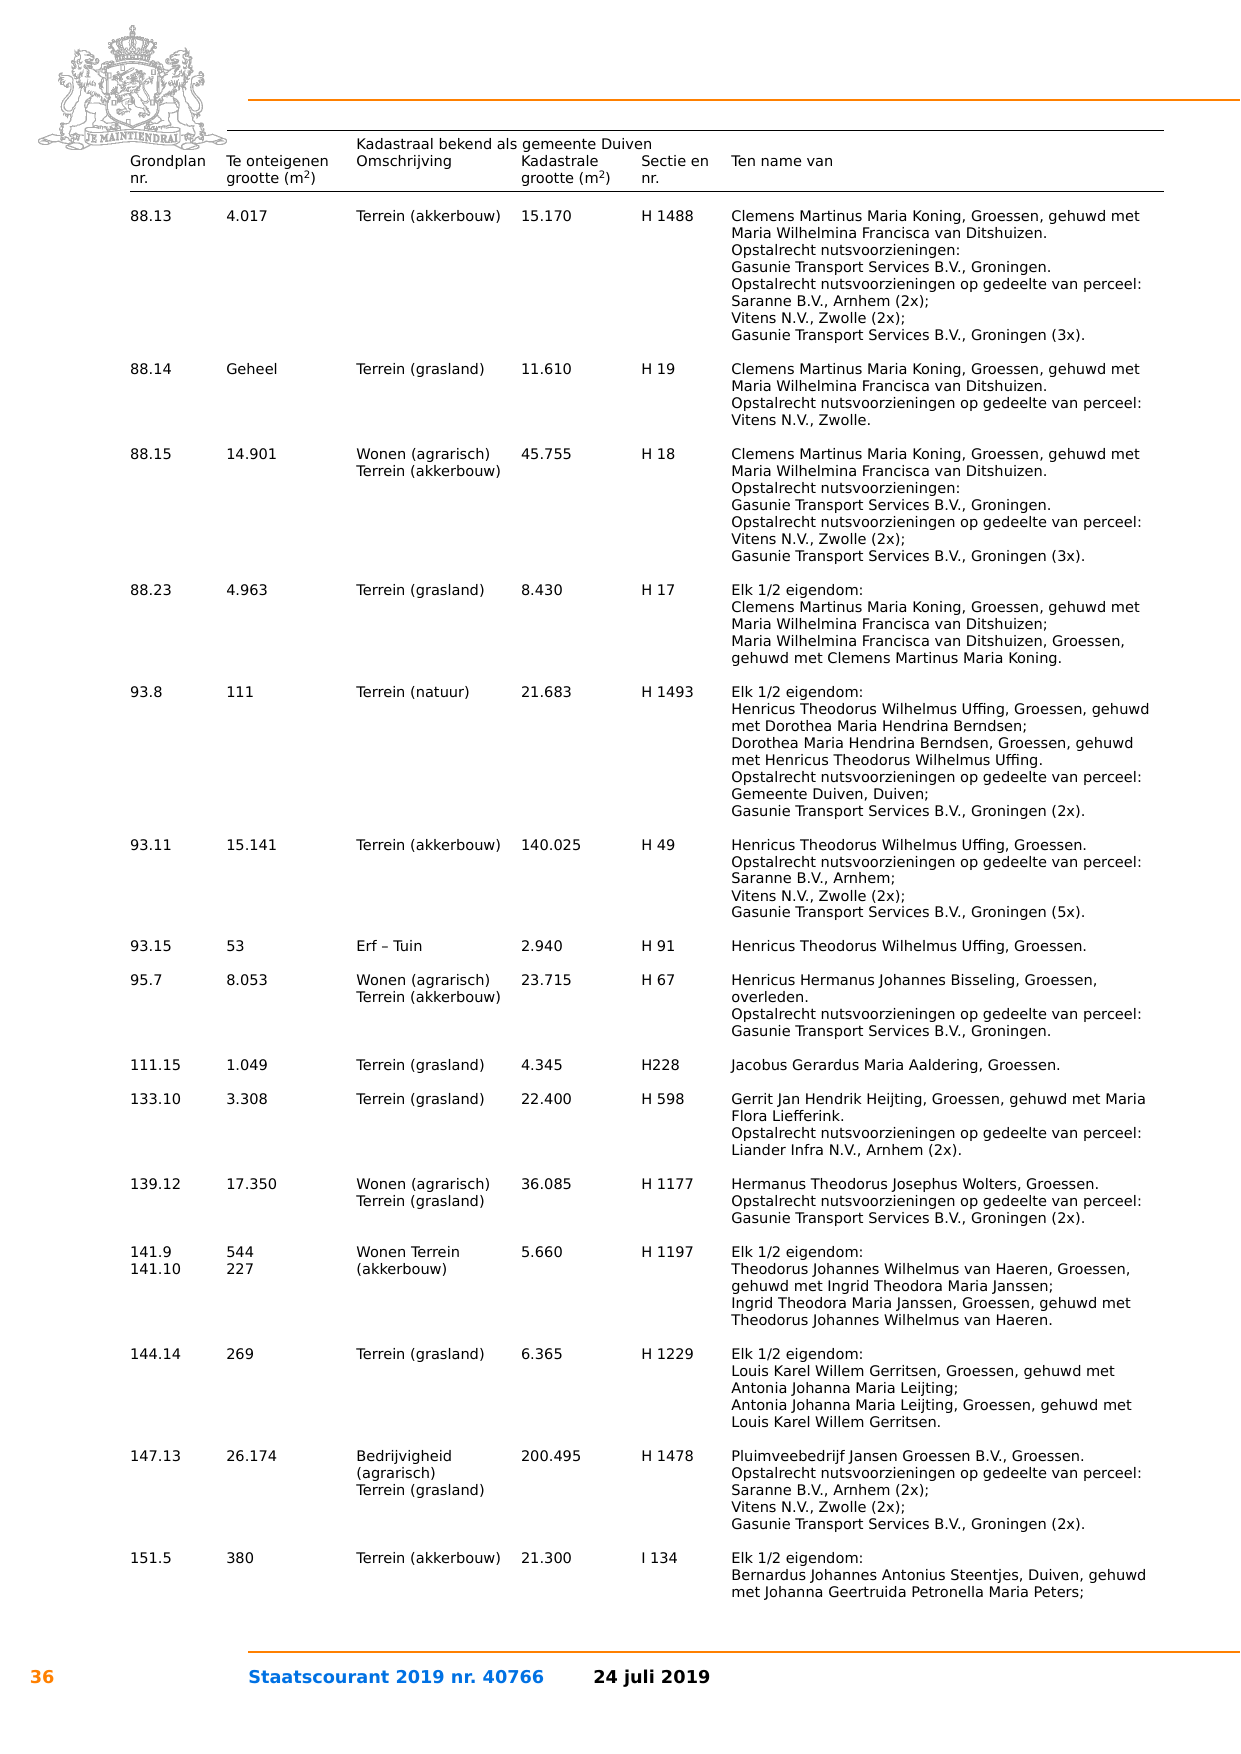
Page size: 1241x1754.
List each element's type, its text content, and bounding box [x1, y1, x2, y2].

table_cell [130, 955, 220, 972]
table_cell H 1478 [635, 1448, 725, 1533]
table_cell [635, 1431, 725, 1448]
table_cell 95.7 [130, 972, 220, 1040]
table_cell [725, 955, 1163, 972]
table_cell [725, 921, 1163, 938]
table_cell [515, 667, 635, 684]
table_cell H 1493 [635, 684, 725, 819]
table_cell 269 [220, 1346, 350, 1431]
table_cell 111.15 [130, 1057, 220, 1074]
table_cell 144.14 [130, 1346, 220, 1431]
table_cell Bedrijvigheid (agrarisch) Terrein (grasland) [350, 1448, 515, 1533]
table_cell Wonen (agrarisch) Terrein (akkerbouw) [350, 446, 515, 565]
table_cell 8.430 [515, 582, 635, 667]
table_cell 4.017 [220, 208, 350, 344]
table_cell [130, 565, 220, 582]
table_cell Terrein (akkerbouw) [350, 836, 515, 921]
table_cell Elk 1/2 eigendom: Clemens Martinus Maria Koning, Groessen, gehuwd met Maria Wilhelmina Francisca van Ditshuizen; Maria Wilhelmina Francisca van Ditshuizen, Groessen, gehuwd met Clemens Martinus Maria Koning. [725, 582, 1163, 667]
table_cell [635, 1227, 725, 1244]
table_cell 45.755 [515, 446, 635, 565]
table_cell [220, 667, 350, 684]
table_cell 22.400 [515, 1091, 635, 1159]
table_cell 36.085 [515, 1176, 635, 1227]
table_cell [635, 344, 725, 361]
table_cell 5.660 [515, 1244, 635, 1261]
table_cell [130, 1159, 220, 1176]
table_cell [220, 1329, 350, 1346]
table_cell [130, 1040, 220, 1057]
table_cell Elk 1/2 eigendom: Henricus Theodorus Wilhelmus Uffing, Groessen, gehuwd met Dorothea Maria Hendrina Berndsen; Dorothea Maria Hendrina Berndsen, Groessen, gehuwd met Henricus Theodorus Wilhelmus Uffing. Opstalrecht nutsvoorzieningen op gedeelte van perceel: Gemeente Duiven, Duiven; Gasunie Transport Services B.V., Groningen (2x). [725, 684, 1163, 819]
table_cell [350, 344, 515, 361]
table_cell [130, 1227, 220, 1244]
table_cell [635, 955, 725, 972]
table_cell 26.174 [220, 1448, 350, 1533]
table_cell [350, 1074, 515, 1091]
table_cell [515, 1533, 635, 1549]
table_cell [350, 429, 515, 446]
table_cell Erf – Tuin [350, 938, 515, 955]
table_cell [220, 1040, 350, 1057]
table_cell [725, 565, 1163, 582]
table_cell Wonen Terrein (akkerbouw) [350, 1244, 515, 1329]
table_cell Terrein (grasland) [350, 1346, 515, 1431]
table_cell [515, 1040, 635, 1057]
table_cell [220, 1533, 350, 1549]
table_cell Pluimveebedrijf Jansen Groessen B.V., Groessen. Opstalrecht nutsvoorzieningen op gedeelte van perceel: Saranne B.V., Arnhem (2x); Vitens N.V., Zwolle (2x); Gasunie Transport Services B.V., Groningen (2x). [725, 1448, 1163, 1533]
table_cell [635, 1074, 725, 1091]
table_cell [725, 1329, 1163, 1346]
table_cell [725, 667, 1163, 684]
table_cell [130, 344, 220, 361]
table_cell [515, 1431, 635, 1448]
table_cell [635, 820, 725, 836]
table_cell H 598 [635, 1091, 725, 1159]
table_cell [725, 1040, 1163, 1057]
table_cell [350, 820, 515, 836]
table_cell H 1488 [635, 208, 725, 344]
table_cell [515, 955, 635, 972]
table_cell [350, 1040, 515, 1057]
table_cell 14.901 [220, 446, 350, 565]
table_cell [515, 1074, 635, 1091]
table_cell 141.9 [130, 1244, 220, 1261]
table_cell 93.8 [130, 684, 220, 819]
table_cell Terrein (akkerbouw) [350, 1550, 515, 1601]
table_cell Elk 1/2 eigendom: Bernardus Johannes Antonius Steentjes, Duiven, gehuwd met Johanna Geertruida Petronella Maria Peters; [725, 1550, 1163, 1601]
table_cell 133.10 [130, 1091, 220, 1159]
table_cell 88.14 [130, 361, 220, 429]
table_cell [130, 429, 220, 446]
table_cell [635, 1261, 725, 1329]
table_cell [130, 1074, 220, 1091]
table_cell 8.053 [220, 972, 350, 1040]
table_cell [515, 429, 635, 446]
table_cell [130, 192, 220, 208]
table_cell 11.610 [515, 361, 635, 429]
table_cell 93.15 [130, 938, 220, 955]
table_cell I 134 [635, 1550, 725, 1601]
table_cell [725, 1431, 1163, 1448]
table_header [130, 131, 350, 153]
table_header Kadastraal bekend als gemeente Duiven [350, 131, 1163, 153]
table_cell 544 [220, 1244, 350, 1261]
table_cell [130, 1329, 220, 1346]
table_cell [220, 192, 350, 208]
table_cell [350, 1159, 515, 1176]
table_cell 200.495 [515, 1448, 635, 1533]
table_cell H 49 [635, 836, 725, 921]
table_cell [635, 429, 725, 446]
table_cell Terrein (natuur) [350, 684, 515, 819]
table_cell H 19 [635, 361, 725, 429]
table_cell [350, 1431, 515, 1448]
table_cell 4.345 [515, 1057, 635, 1074]
table_cell [635, 667, 725, 684]
table_cell 15.141 [220, 836, 350, 921]
table_cell [130, 820, 220, 836]
table_cell [220, 565, 350, 582]
table_cell [515, 1261, 635, 1329]
table_cell [220, 344, 350, 361]
table_cell 23.715 [515, 972, 635, 1040]
table_cell [515, 565, 635, 582]
table_cell 88.23 [130, 582, 220, 667]
table_cell [350, 1533, 515, 1549]
table_cell H228 [635, 1057, 725, 1074]
table_cell [635, 192, 725, 208]
table_cell [725, 1074, 1163, 1091]
table_cell 21.300 [515, 1550, 635, 1601]
table_cell Te onteigenen grootte (m2) [220, 153, 350, 191]
table_cell 17.350 [220, 1176, 350, 1227]
table_cell Clemens Martinus Maria Koning, Groessen, gehuwd met Maria Wilhelmina Francisca van Ditshuizen. Opstalrecht nutsvoorzieningen op gedeelte van perceel: Vitens N.V., Zwolle. [725, 361, 1163, 429]
table_cell [515, 820, 635, 836]
table_cell [130, 1431, 220, 1448]
table_cell 15.170 [515, 208, 635, 344]
table_cell [220, 1431, 350, 1448]
table_cell [220, 1159, 350, 1176]
table_cell 21.683 [515, 684, 635, 819]
table_cell [725, 1227, 1163, 1244]
table_cell Henricus Theodorus Wilhelmus Uffing, Groessen. [725, 938, 1163, 955]
table_cell [515, 344, 635, 361]
table_cell [515, 1159, 635, 1176]
table_cell [350, 667, 515, 684]
table_cell 147.13 [130, 1448, 220, 1533]
table_cell [220, 1227, 350, 1244]
table_cell H 17 [635, 582, 725, 667]
table_cell Wonen (agrarisch) Terrein (akkerbouw) [350, 972, 515, 1040]
table_cell [635, 1159, 725, 1176]
table_cell [515, 921, 635, 938]
table_cell Terrein (akkerbouw) [350, 208, 515, 344]
table_cell [635, 1040, 725, 1057]
table_cell 6.365 [515, 1346, 635, 1431]
table_cell [515, 1227, 635, 1244]
table_cell 380 [220, 1550, 350, 1601]
table_cell H 91 [635, 938, 725, 955]
table_cell H 1229 [635, 1346, 725, 1431]
table_cell 1.049 [220, 1057, 350, 1074]
table_cell 111 [220, 684, 350, 819]
table_cell 2.940 [515, 938, 635, 955]
table_cell [725, 344, 1163, 361]
table_cell Hermanus Theodorus Josephus Wolters, Groessen. Opstalrecht nutsvoorzieningen op gedeelte van perceel: Gasunie Transport Services B.V., Groningen (2x). [725, 1176, 1163, 1227]
table_cell [725, 1159, 1163, 1176]
table_cell [515, 1329, 635, 1346]
table_cell 151.5 [130, 1550, 220, 1601]
table_cell Geheel [220, 361, 350, 429]
table_cell Jacobus Gerardus Maria Aaldering, Groessen. [725, 1057, 1163, 1074]
table_cell H 1197 [635, 1244, 725, 1261]
table_cell [515, 192, 635, 208]
table_cell Terrein (grasland) [350, 582, 515, 667]
table_cell [350, 1329, 515, 1346]
table_cell 88.15 [130, 446, 220, 565]
table_cell Elk 1/2 eigendom: Louis Karel Willem Gerritsen, Groessen, gehuwd met Antonia Johanna Maria Leijting; Antonia Johanna Maria Leijting, Groessen, gehuwd met Louis Karel Willem Gerritsen. [725, 1346, 1163, 1431]
table_cell Clemens Martinus Maria Koning, Groessen, gehuwd met Maria Wilhelmina Francisca van Ditshuizen. Opstalrecht nutsvoorzieningen: Gasunie Transport Services B.V., Groningen. Opstalrecht nutsvoorzieningen op gedeelte van perceel: Vitens N.V., Zwolle (2x); Gasunie Transport Services B.V., Groningen (3x). [725, 446, 1163, 565]
table_cell Terrein (grasland) [350, 361, 515, 429]
table_cell Kadastrale grootte (m2) [515, 153, 635, 191]
table_cell [220, 955, 350, 972]
table_cell Ten name van [725, 153, 1163, 191]
table_cell [635, 565, 725, 582]
table_cell [350, 1227, 515, 1244]
table_cell 88.13 [130, 208, 220, 344]
table_cell Henricus Theodorus Wilhelmus Uffing, Groessen. Opstalrecht nutsvoorzieningen op gedeelte van perceel: Saranne B.V., Arnhem; Vitens N.V., Zwolle (2x); Gasunie Transport Services B.V., Groningen (5x). [725, 836, 1163, 921]
table_cell Terrein (grasland) [350, 1091, 515, 1159]
table_cell [635, 1329, 725, 1346]
table_cell 139.12 [130, 1176, 220, 1227]
table_cell [130, 1533, 220, 1549]
table_cell [130, 921, 220, 938]
table_cell Wonen (agrarisch) Terrein (grasland) [350, 1176, 515, 1227]
table_cell 141.10 [130, 1261, 220, 1329]
table_cell 53 [220, 938, 350, 955]
table_cell Henricus Hermanus Johannes Bisseling, Groessen, overleden. Opstalrecht nutsvoorzieningen op gedeelte van perceel: Gasunie Transport Services B.V., Groningen. [725, 972, 1163, 1040]
table_cell [350, 921, 515, 938]
table_cell Clemens Martinus Maria Koning, Groessen, gehuwd met Maria Wilhelmina Francisca van Ditshuizen. Opstalrecht nutsvoorzieningen: Gasunie Transport Services B.V., Groningen. Opstalrecht nutsvoorzieningen op gedeelte van perceel: Saranne B.V., Arnhem (2x); Vitens N.V., Zwolle (2x); Gasunie Transport Services B.V., Groningen (3x). [725, 208, 1163, 344]
table_cell [635, 1533, 725, 1549]
table_cell [220, 921, 350, 938]
table_cell Omschrijving [350, 153, 515, 191]
table_cell 227 [220, 1261, 350, 1329]
table_cell [635, 921, 725, 938]
table_cell [350, 192, 515, 208]
table_cell Gerrit Jan Hendrik Heijting, Groessen, gehuwd met Maria Flora Liefferink. Opstalrecht nutsvoorzieningen op gedeelte van perceel: Liander Infra N.V., Arnhem (2x). [725, 1091, 1163, 1159]
table_cell [350, 955, 515, 972]
table_cell H 1177 [635, 1176, 725, 1227]
table_cell H 18 [635, 446, 725, 565]
table_cell Sectie en nr. [635, 153, 725, 191]
table_cell Elk 1/2 eigendom: Theodorus Johannes Wilhelmus van Haeren, Groessen, gehuwd met Ingrid Theodora Maria Janssen; Ingrid Theodora Maria Janssen, Groessen, gehuwd met Theodorus Johannes Wilhelmus van Haeren. [725, 1244, 1163, 1329]
table_cell [220, 820, 350, 836]
table_cell [725, 429, 1163, 446]
table_cell 4.963 [220, 582, 350, 667]
table_cell 140.025 [515, 836, 635, 921]
table_cell [220, 429, 350, 446]
table_cell [130, 667, 220, 684]
table_cell [725, 192, 1163, 208]
table_cell [350, 565, 515, 582]
table_cell [725, 1533, 1163, 1549]
table_cell [220, 1074, 350, 1091]
table_cell 3.308 [220, 1091, 350, 1159]
table_cell 93.11 [130, 836, 220, 921]
table_cell [725, 820, 1163, 836]
table_cell Terrein (grasland) [350, 1057, 515, 1074]
table_cell H 67 [635, 972, 725, 1040]
table_cell Grondplan nr. [130, 153, 220, 191]
picture [38, 25, 227, 150]
